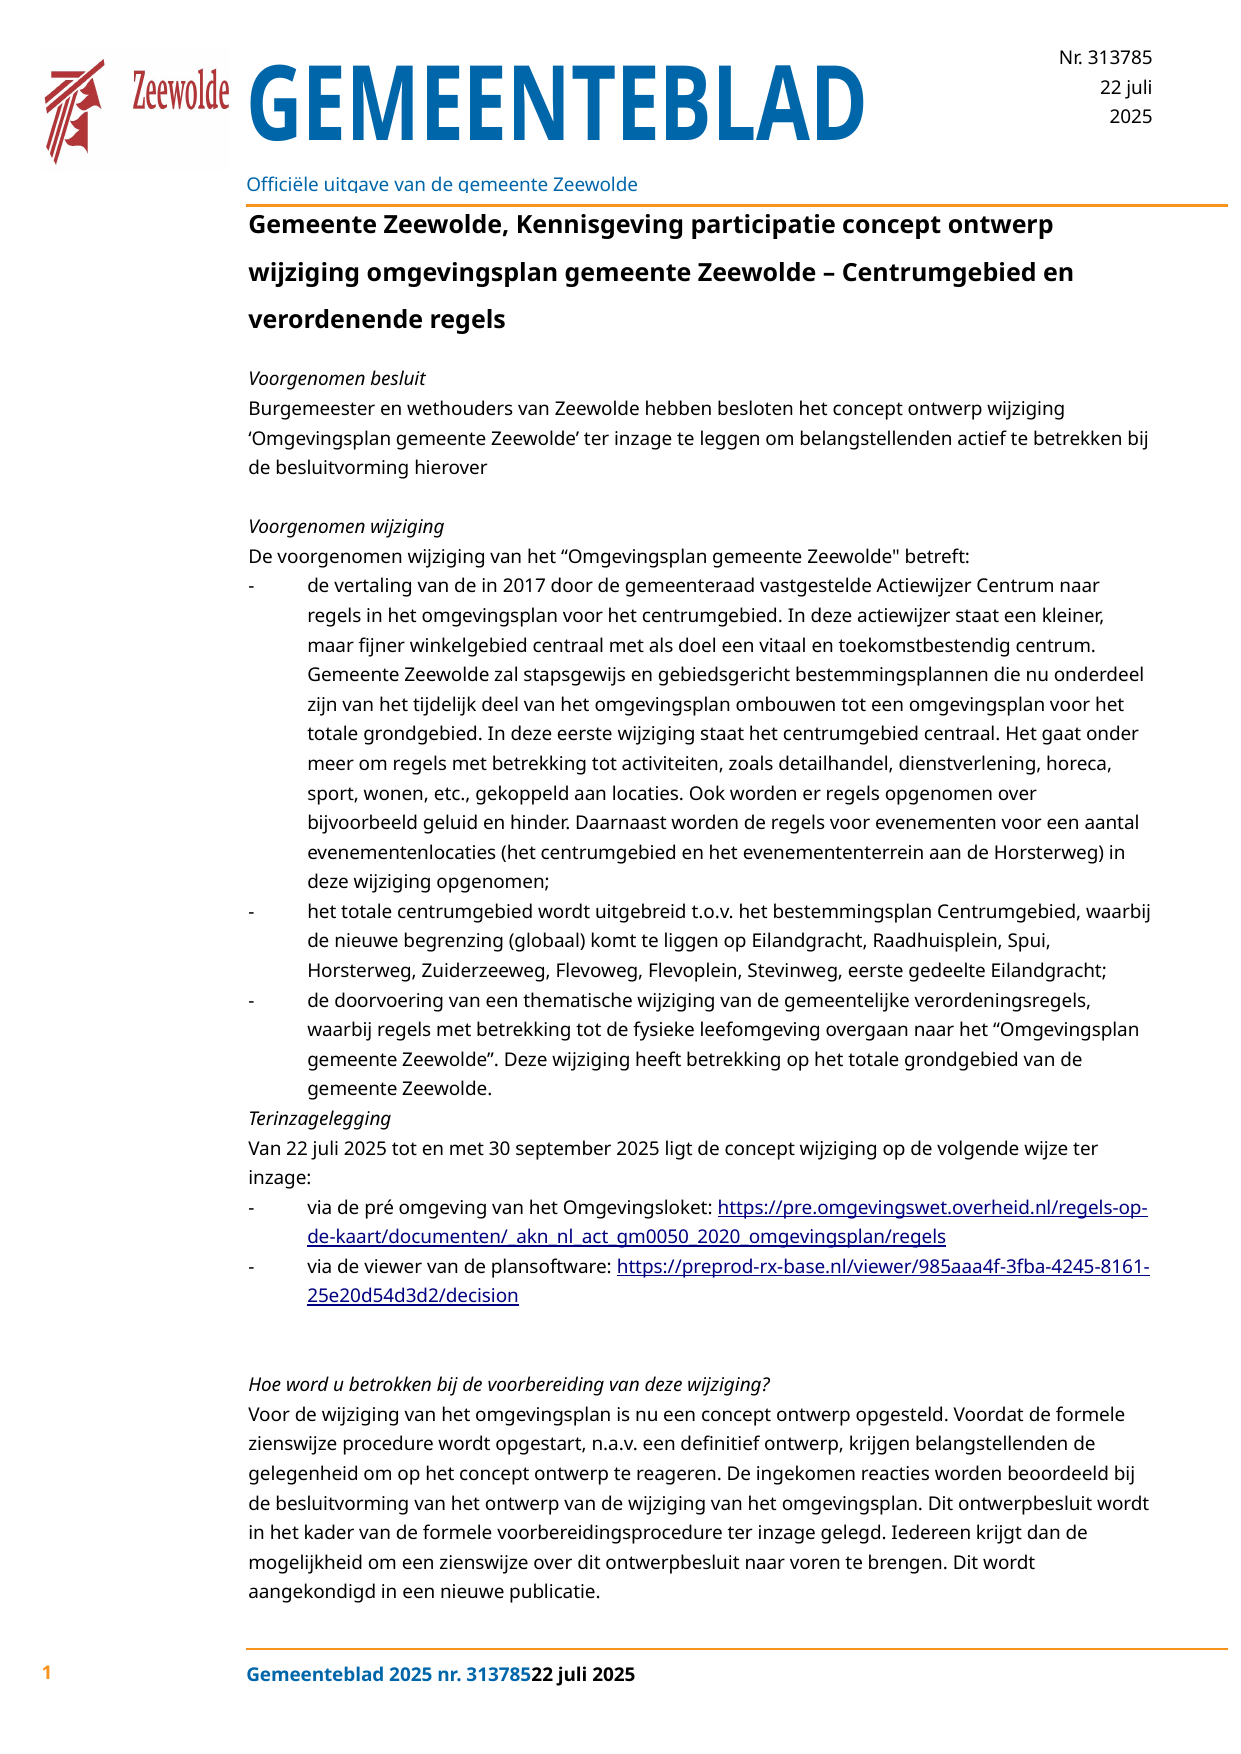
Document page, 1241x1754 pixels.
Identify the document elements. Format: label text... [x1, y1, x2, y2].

list via de pré omgeving van het Omgevingsloket: https://pre.omgevingswet.overheid.nl/regels-op-de-kaart/documenten/_akn_nl_act_gm0050_2020_omgevingsplan/regels [248, 1194, 1152, 1249]
text Van 22 juli 2025 tot en met 30 september 2025 ligt de concept wijziging op de volgende wijze ter inzage: [248, 1135, 1152, 1190]
text Voor de wijziging van het omgevingsplan is nu een concept ontwerp opgesteld. Voordat de formele zienswijze procedure wordt opgestart, n.a.v. een definitief ontwerp, krijgen belangstellenden de gelegenheid om op het concept ontwerp te reageren. De ingekomen reacties worden beoordeeld bij de besluitvorming van het ontwerp van de wijziging van het omgevingsplan. Dit ontwerpbesluit wordt in het kader van de formele voorbereidingsprocedure ter inzage gelegd. Iedereen krijgt dan de mogelijkheid om een zienswijze over dit ontwerpbesluit naar voren te brengen. Dit wordt aangekondigd in een nieuwe publicatie. [248, 1401, 1152, 1604]
list de vertaling van de in 2017 door de gemeenteraad vastgestelde Actiewijzer Centrum naar regels in het omgevingsplan voor het centrumgebied. In deze actiewijzer staat een kleiner, maar fijner winkelgebied centraal met als doel een vitaal en toekomstbestendig centrum. Gemeente Zeewolde zal stapsgewijs en gebiedsgericht bestemmingsplannen die nu onderdeel zijn van het tijdelijk deel van het omgevingsplan ombouwen tot een omgevingsplan voor het totale grondgebied. In deze eerste wijziging staat het centrumgebied centraal. Het gaat onder meer om regels met betrekking tot activiteiten, zoals detailhandel, dienstverlening, horeca, sport, wonen, etc., gekoppeld aan locaties. Ook worden er regels opgenomen over bijvoorbeeld geluid en hinder. Daarnaast worden de regels voor evenementen voor een aantal evenementenlocaties (het centrumgebied en het evenemententerrein aan de Horsterweg) in deze wijziging opgenomen; [248, 573, 1152, 894]
text Hoe word u betrokken bij de voorbereiding van deze wijziging? [248, 1371, 1152, 1397]
text Voorgenomen besluit [248, 366, 1152, 391]
list de doorvoering van een thematische wijziging van de gemeentelijke verordeningsregels, waarbij regels met betrekking tot de fysieke leefomgeving overgaan naar het “Omgevingsplan gemeente Zeewolde”. Deze wijziging heeft betrekking op het totale grondgebied van de gemeente Zeewolde. [248, 987, 1152, 1101]
list via de viewer van de plansoftware: https://preprod-rx-base.nl/viewer/985aaa4f-3fba-4245-8161-25e20d54d3d2/decision [248, 1253, 1152, 1308]
text Voorgenomen wijziging [248, 513, 1152, 539]
picture [41, 47, 231, 172]
text Terinzagelegging [248, 1105, 1152, 1131]
text Gemeente Zeewolde, Kennisgeving participatie concept ontwerp wijziging omgevingsplan gemeente Zeewolde – Centrumgebied en verordenende regels [248, 207, 1152, 336]
text Burgemeester en wethouders van Zeewolde hebben besloten het concept ontwerp wijziging ‘Omgevingsplan gemeente Zeewolde’ ter inzage te leggen om belangstellenden actief te betrekken bij de besluitvorming hierover [248, 395, 1152, 480]
list het totale centrumgebied wordt uitgebreid t.o.v. het bestemmingsplan Centrumgebied, waarbij de nieuwe begrenzing (globaal) komt te liggen op Eilandgracht, Raadhuisplein, Spui, Horsterweg, Zuiderzeeweg, Flevoweg, Flevoplein, Stevinweg, eerste gedeelte Eilandgracht; [248, 898, 1152, 983]
text De voorgenomen wijziging van het “Omgevingsplan gemeente Zeewolde" betreft: [248, 543, 1152, 569]
